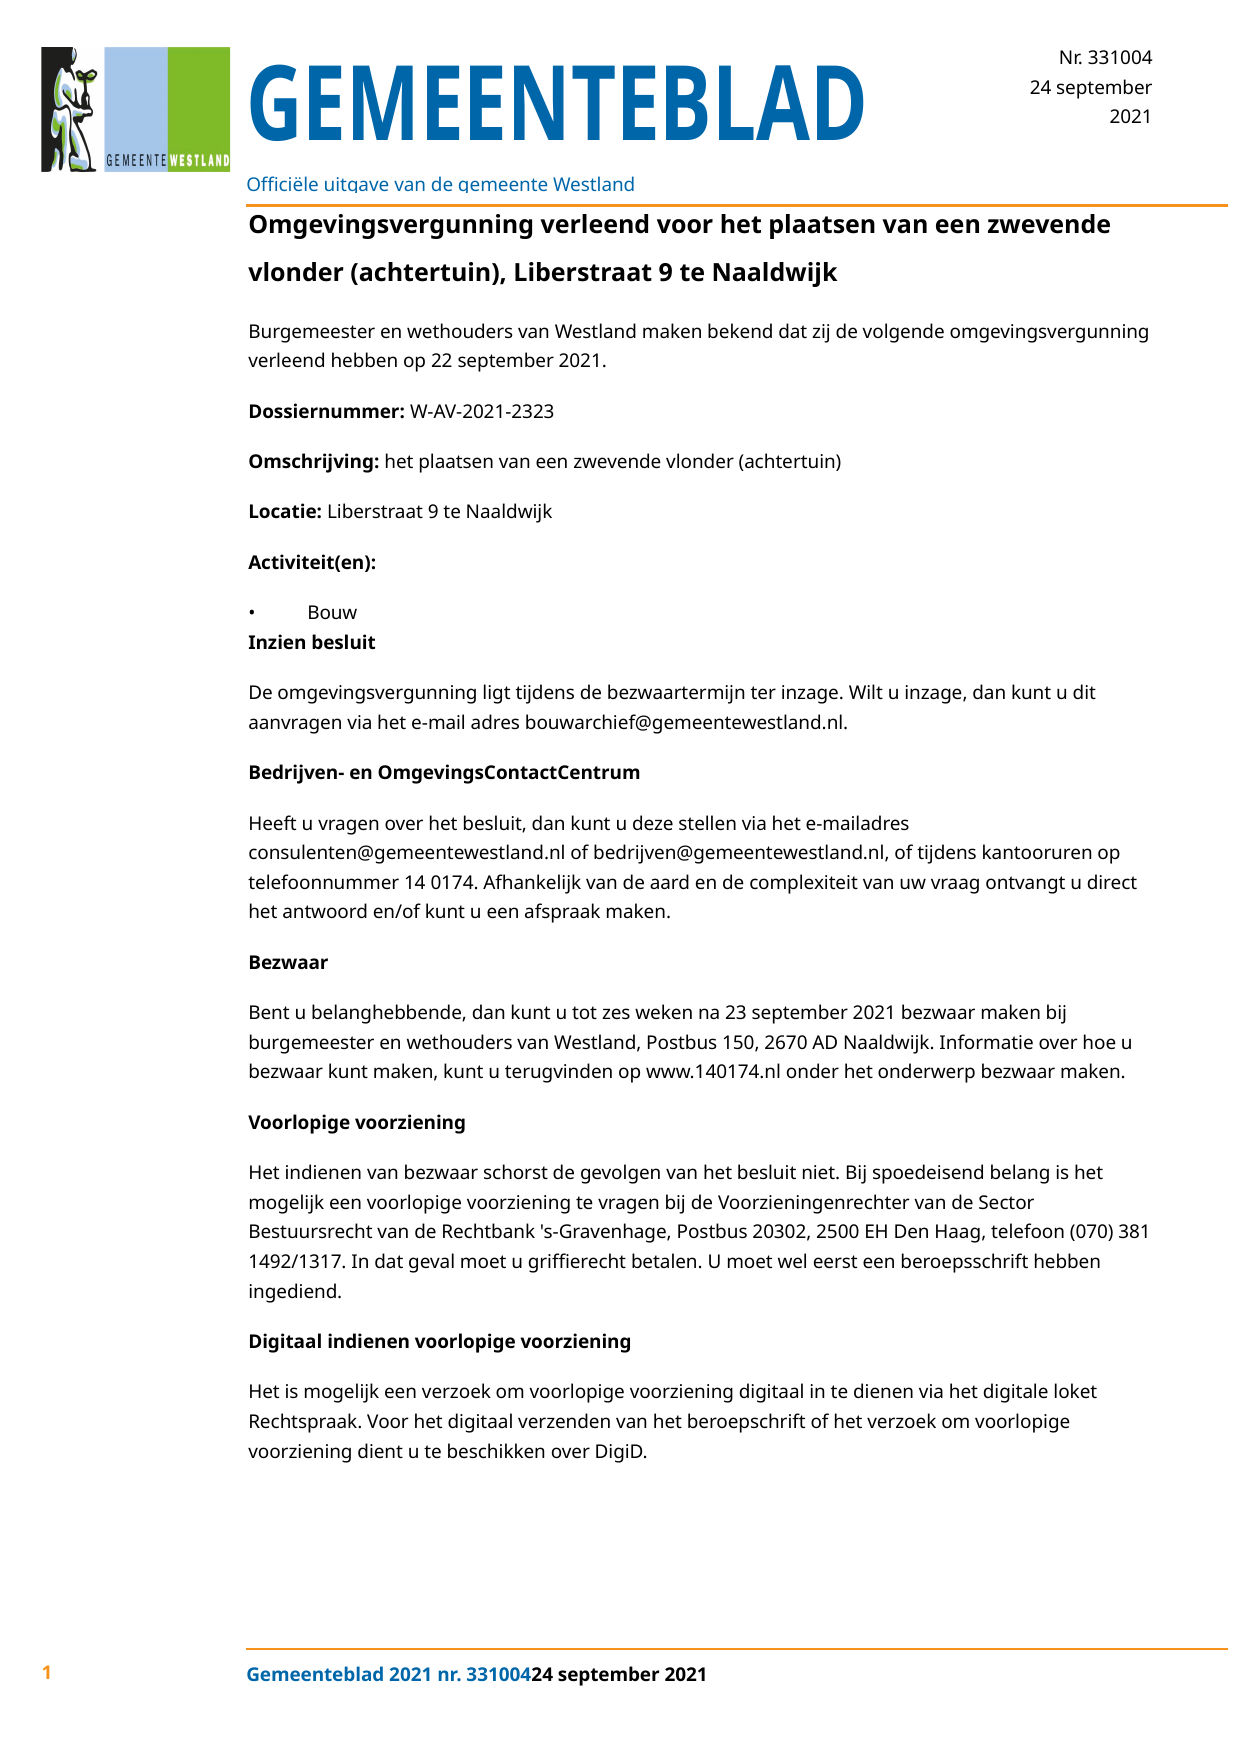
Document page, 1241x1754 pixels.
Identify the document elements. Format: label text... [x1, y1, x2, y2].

text Burgemeester en wethouders van Westland maken bekend dat zij de volgende omgevingsvergunning verleend hebben op 22 september 2021. [248, 318, 1152, 373]
list Bouw [248, 599, 1152, 625]
text Voorlopige voorziening [248, 1109, 1152, 1135]
text Het indienen van bezwaar schorst de gevolgen van het besluit niet. Bij spoedeisend belang is het mogelijk een voorlopige voorziening te vragen bij de Voorzieningenrechter van de Sector Bestuursrecht van de Rechtbank 's-Gravenhage, Postbus 20302, 2500 EH Den Haag, telefoon (070) 381 1492/1317. In dat geval moet u griffierecht betalen. U moet wel eerst een beroepsschrift hebben ingediend. [248, 1159, 1152, 1304]
picture [41, 47, 231, 172]
text Heeft u vragen over het besluit, dan kunt u deze stellen via het e-mailadres consulenten@gemeentewestland.nl of bedrijven@gemeentewestland.nl, of tijdens kantooruren op telefoonnummer 14 0174. Afhankelijk van de aard en de complexiteit van uw vraag ontvangt u direct het antwoord en/of kunt u een afspraak maken. [248, 810, 1152, 924]
text Bent u belanghebbende, dan kunt u tot zes weken na 23 september 2021 bezwaar maken bij burgemeester en wethouders van Westland, Postbus 150, 2670 AD Naaldwijk. Informatie over hoe u bezwaar kunt maken, kunt u terugvinden op www.140174.nl onder het onderwerp bezwaar maken. [248, 999, 1152, 1084]
text Omgevingsvergunning verleend voor het plaatsen van een zwevende vlonder (achtertuin), Liberstraat 9 te Naaldwijk [248, 207, 1152, 288]
text Locatie: Liberstraat 9 te Naaldwijk [248, 499, 1152, 524]
text Digitaal indienen voorlopige voorziening [248, 1328, 1152, 1354]
text Activiteit(en): [248, 549, 1152, 575]
text Omschrijving: het plaatsen van een zwevende vlonder (achtertuin) [248, 448, 1152, 474]
text Inzien besluit [248, 629, 1152, 655]
text Bezwaar [248, 949, 1152, 975]
text Het is mogelijk een verzoek om voorlopige voorziening digitaal in te dienen via het digitale loket Rechtspraak. Voor het digitaal verzenden van het beroepschrift of het verzoek om voorlopige voorziening dient u te beschikken over DigiD. [248, 1379, 1152, 1464]
text Bedrijven- en OmgevingsContactCentrum [248, 759, 1152, 785]
text Dossiernummer: W-AV-2021-2323 [248, 398, 1152, 424]
text De omgevingsvergunning ligt tijdens de bezwaartermijn ter inzage. Wilt u inzage, dan kunt u dit aanvragen via het e-mail adres bouwarchief@gemeentewestland.nl. [248, 679, 1152, 735]
